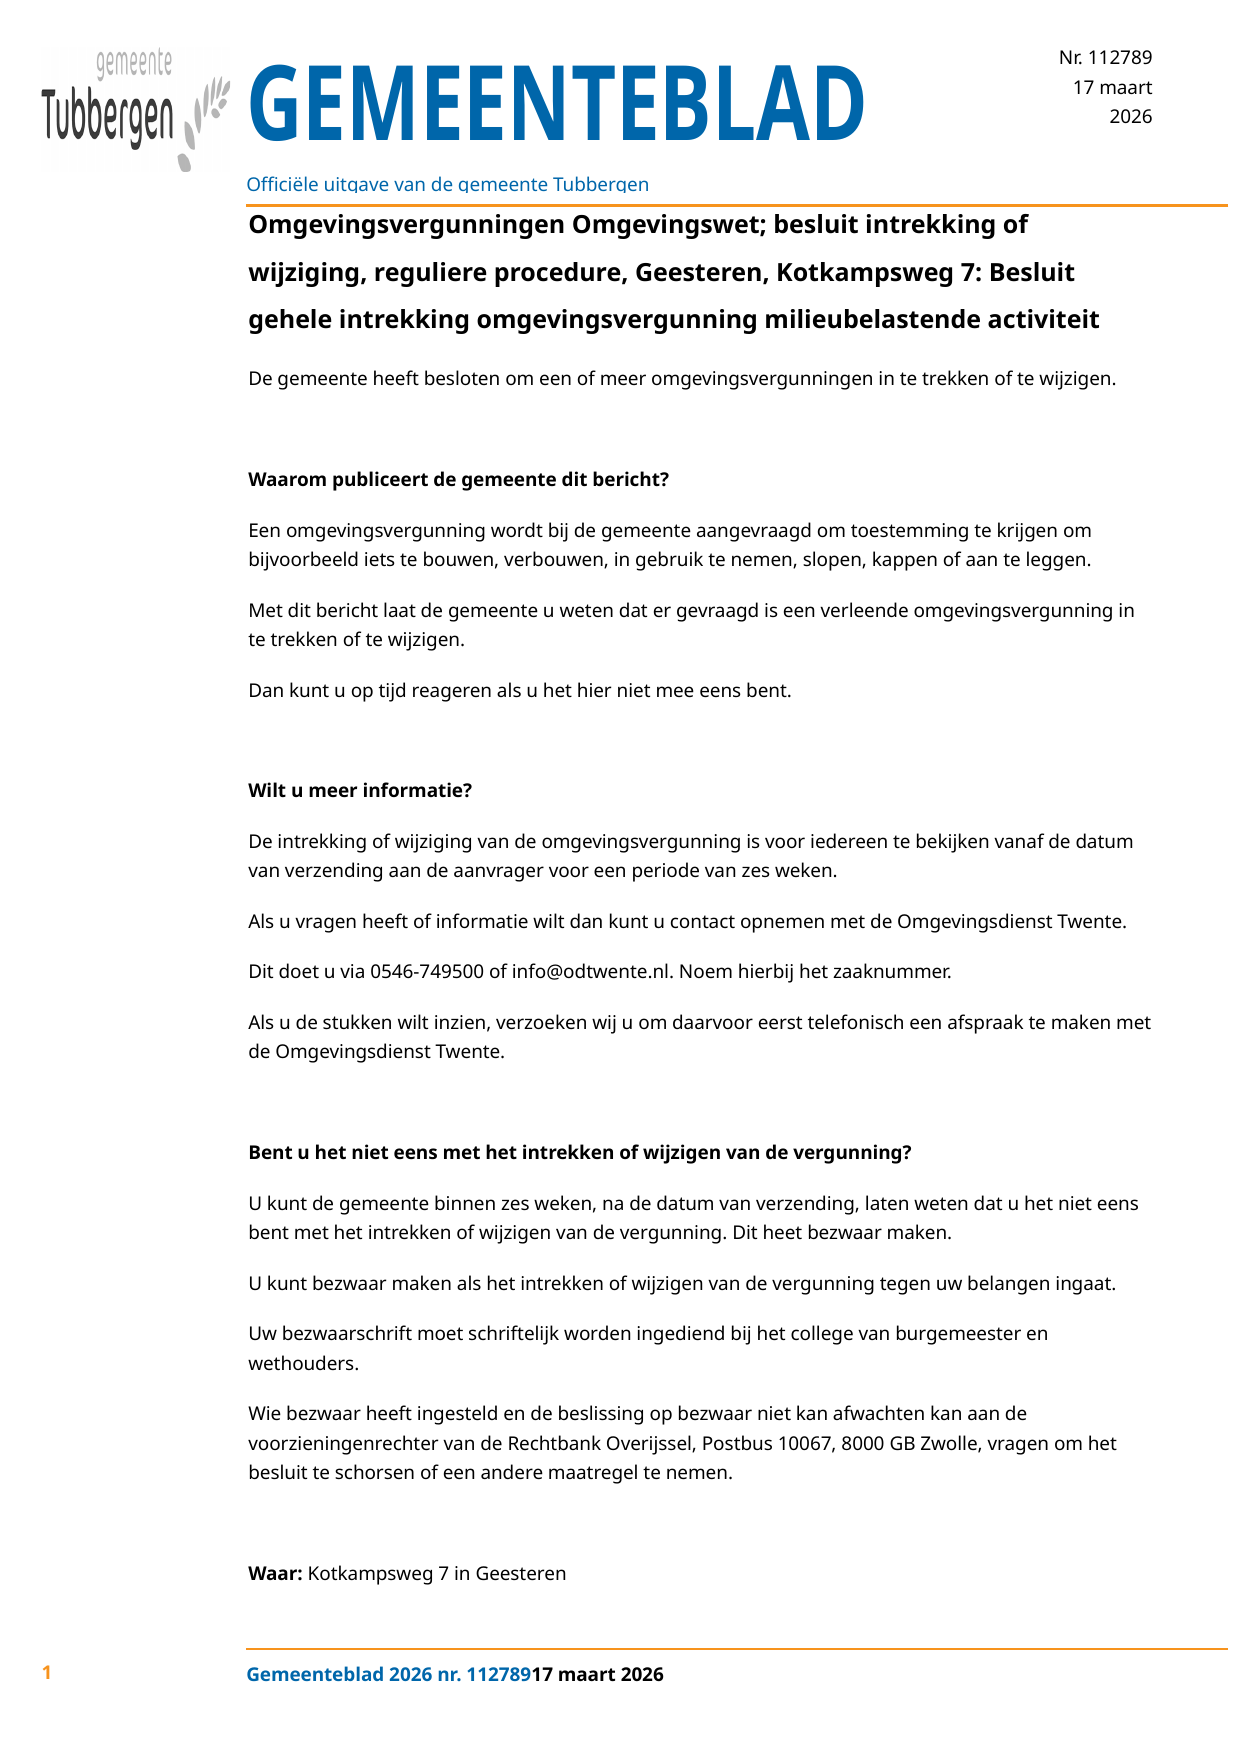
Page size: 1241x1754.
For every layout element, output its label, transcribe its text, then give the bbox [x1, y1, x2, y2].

text Wilt u meer informatie? [248, 778, 1152, 803]
text Omgevingsvergunningen Omgevingswet; besluit intrekking of wijziging, reguliere procedure, Geesteren, Kotkampsweg 7: Besluit gehele intrekking omgevingsvergunning milieubelastende activiteit [248, 207, 1152, 336]
text Waar: Kotkampsweg 7 in Geesteren [248, 1560, 1152, 1586]
text Dan kunt u op tijd reageren als u het hier niet mee eens bent. [248, 677, 1152, 702]
text Als u vragen heeft of informatie wilt dan kunt u contact opnemen met de Omgevingsdienst Twente. [248, 908, 1152, 934]
text De gemeente heeft besloten om een of meer omgevingsvergunningen in te trekken of te wijzigen. [248, 366, 1152, 391]
picture [41, 47, 231, 172]
text Uw bezwaarschrift moet schriftelijk worden ingediend bij het college van burgemeester en wethouders. [248, 1320, 1152, 1375]
text Een omgevingsvergunning wordt bij de gemeente aangevraagd om toestemming te krijgen om bijvoorbeeld iets te bouwen, verbouwen, in gebruik te nemen, slopen, kappen of aan te leggen. [248, 517, 1152, 572]
text De intrekking of wijziging van de omgevingsvergunning is voor iedereen te bekijken vanaf de datum van verzending aan de aanvrager voor een periode van zes weken. [248, 828, 1152, 883]
text Met dit bericht laat de gemeente u weten dat er gevraagd is een verleende omgevingsvergunning in te trekken of te wijzigen. [248, 597, 1152, 652]
text Waarom publiceert de gemeente dit bericht? [248, 466, 1152, 492]
text Dit doet u via 0546-749500 of info@odtwente.nl. Noem hierbij het zaaknummer. [248, 958, 1152, 984]
text U kunt de gemeente binnen zes weken, na de datum van verzending, laten weten dat u het niet eens bent met het intrekken of wijzigen van de vergunning. Dit heet bezwaar maken. [248, 1190, 1152, 1245]
text Als u de stukken wilt inzien, verzoeken wij u om daarvoor eerst telefonisch een afspraak te maken met de Omgevingsdienst Twente. [248, 1009, 1152, 1064]
text Bent u het niet eens met het intrekken of wijzigen van de vergunning? [248, 1139, 1152, 1165]
text U kunt bezwaar maken als het intrekken of wijzigen van de vergunning tegen uw belangen ingaat. [248, 1270, 1152, 1295]
text Wie bezwaar heeft ingesteld en de beslissing op bezwaar niet kan afwachten kan aan de voorzieningenrechter van de Rechtbank Overijssel, Postbus 10067, 8000 GB Zwolle, vragen om het besluit te schorsen of een andere maatregel te nemen. [248, 1400, 1152, 1485]
